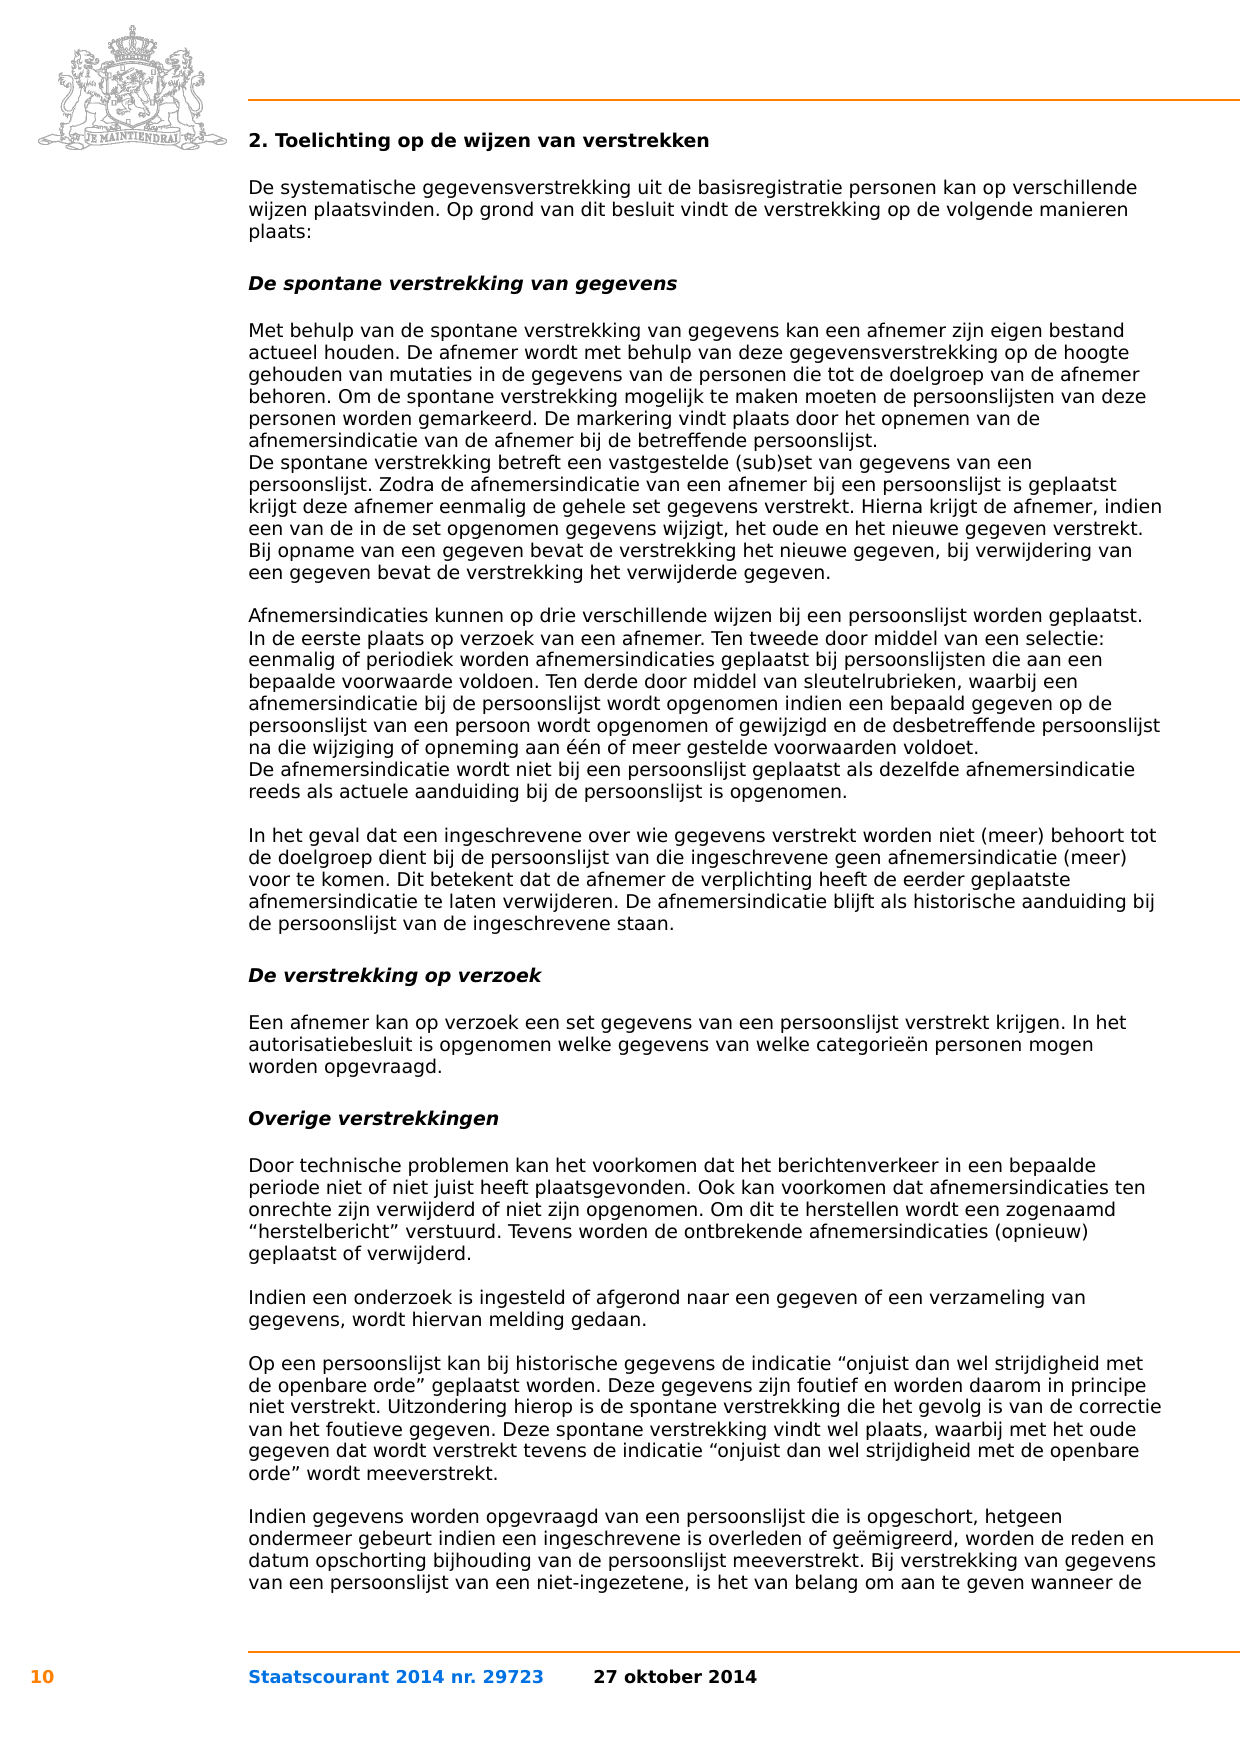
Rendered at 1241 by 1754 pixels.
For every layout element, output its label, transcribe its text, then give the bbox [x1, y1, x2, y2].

text Indien gegevens worden opgevraagd van een persoonslijst die is opgeschort, hetgeen ondermeer gebeurt indien een ingeschrevene is overleden of geëmigreerd, worden de reden en datum opschorting bijhouding van de persoonslijst meeverstrekt. Bij verstrekking van gegevens van een persoonslijst van een niet-ingezetene, is het van belang om aan te geven wanneer de [248, 1506, 1163, 1594]
text Afnemersindicaties kunnen op drie verschillende wijzen bij een persoonslijst worden geplaatst. In de eerste plaats op verzoek van een afnemer. Ten tweede door middel van een selectie: eenmalig of periodiek worden afnemersindicaties geplaatst bij persoonslijsten die aan een bepaalde voorwaarde voldoen. Ten derde door middel van sleutelrubrieken, waarbij een afnemersindicatie bij de persoonslijst wordt opgenomen indien een bepaald gegeven op de persoonslijst van een persoon wordt opgenomen of gewijzigd en de desbetreffende persoonslijst na die wijziging of opneming aan één of meer gestelde voorwaarden voldoet. [248, 605, 1163, 759]
subtitle De spontane verstrekking van gegevens [248, 273, 1163, 295]
text De systematische gegevensverstrekking uit de basisregistratie personen kan op verschillende wijzen plaatsvinden. Op grond van dit besluit vindt de verstrekking op de volgende manieren plaats: [248, 177, 1163, 243]
text In het geval dat een ingeschrevene over wie gegevens verstrekt worden niet (meer) behoort tot de doelgroep dient bij de persoonslijst van die ingeschrevene geen afnemersindicatie (meer) voor te komen. Dit betekent dat de afnemer de verplichting heeft de eerder geplaatste afnemersindicatie te laten verwijderen. De afnemersindicatie blijft als historische aanduiding bij de persoonslijst van de ingeschrevene staan. [248, 825, 1163, 935]
text Met behulp van de spontane verstrekking van gegevens kan een afnemer zijn eigen bestand actueel houden. De afnemer wordt met behulp van deze gegevensverstrekking op de hoogte gehouden van mutaties in de gegevens van de personen die tot de doelgroep van de afnemer behoren. Om de spontane verstrekking mogelijk te maken moeten de persoonslijsten van deze personen worden gemarkeerd. De markering vindt plaats door het opnemen van de afnemersindicatie van de afnemer bij de betreffende persoonslijst. [248, 320, 1163, 452]
subtitle 2. Toelichting op de wijzen van verstrekken [248, 130, 1163, 152]
text Indien een onderzoek is ingesteld of afgerond naar een gegeven of een verzameling van gegevens, wordt hiervan melding gedaan. [248, 1287, 1163, 1331]
picture [38, 25, 227, 150]
subtitle Overige verstrekkingen [248, 1108, 1163, 1130]
subtitle De verstrekking op verzoek [248, 965, 1163, 987]
text De spontane verstrekking betreft een vastgestelde (sub)set van gegevens van een persoonslijst. Zodra de afnemersindicatie van een afnemer bij een persoonslijst is geplaatst krijgt deze afnemer eenmalig de gehele set gegevens verstrekt. Hierna krijgt de afnemer, indien een van de in de set opgenomen gegevens wijzigt, het oude en het nieuwe gegeven verstrekt. Bij opname van een gegeven bevat de verstrekking het nieuwe gegeven, bij verwijdering van een gegeven bevat de verstrekking het verwijderde gegeven. [248, 452, 1163, 583]
text Een afnemer kan op verzoek een set gegevens van een persoonslijst verstrekt krijgen. In het autorisatiebesluit is opgenomen welke gegevens van welke categorieën personen mogen worden opgevraagd. [248, 1012, 1163, 1078]
text Door technische problemen kan het voorkomen dat het berichtenverkeer in een bepaalde periode niet of niet juist heeft plaatsgevonden. Ook kan voorkomen dat afnemersindicaties ten onrechte zijn verwijderd of niet zijn opgenomen. Om dit te herstellen wordt een zogenaamd “herstelbericht” verstuurd. Tevens worden de ontbrekende afnemersindicaties (opnieuw) geplaatst of verwijderd. [248, 1155, 1163, 1265]
text Op een persoonslijst kan bij historische gegevens de indicatie “onjuist dan wel strijdigheid met de openbare orde” geplaatst worden. Deze gegevens zijn foutief en worden daarom in principe niet verstrekt. Uitzondering hierop is de spontane verstrekking die het gevolg is van de correctie van het foutieve gegeven. Deze spontane verstrekking vindt wel plaats, waarbij met het oude gegeven dat wordt verstrekt tevens de indicatie “onjuist dan wel strijdigheid met de openbare orde” wordt meeverstrekt. [248, 1352, 1163, 1484]
text De afnemersindicatie wordt niet bij een persoonslijst geplaatst als dezelfde afnemersindicatie reeds als actuele aanduiding bij de persoonslijst is opgenomen. [248, 759, 1163, 803]
